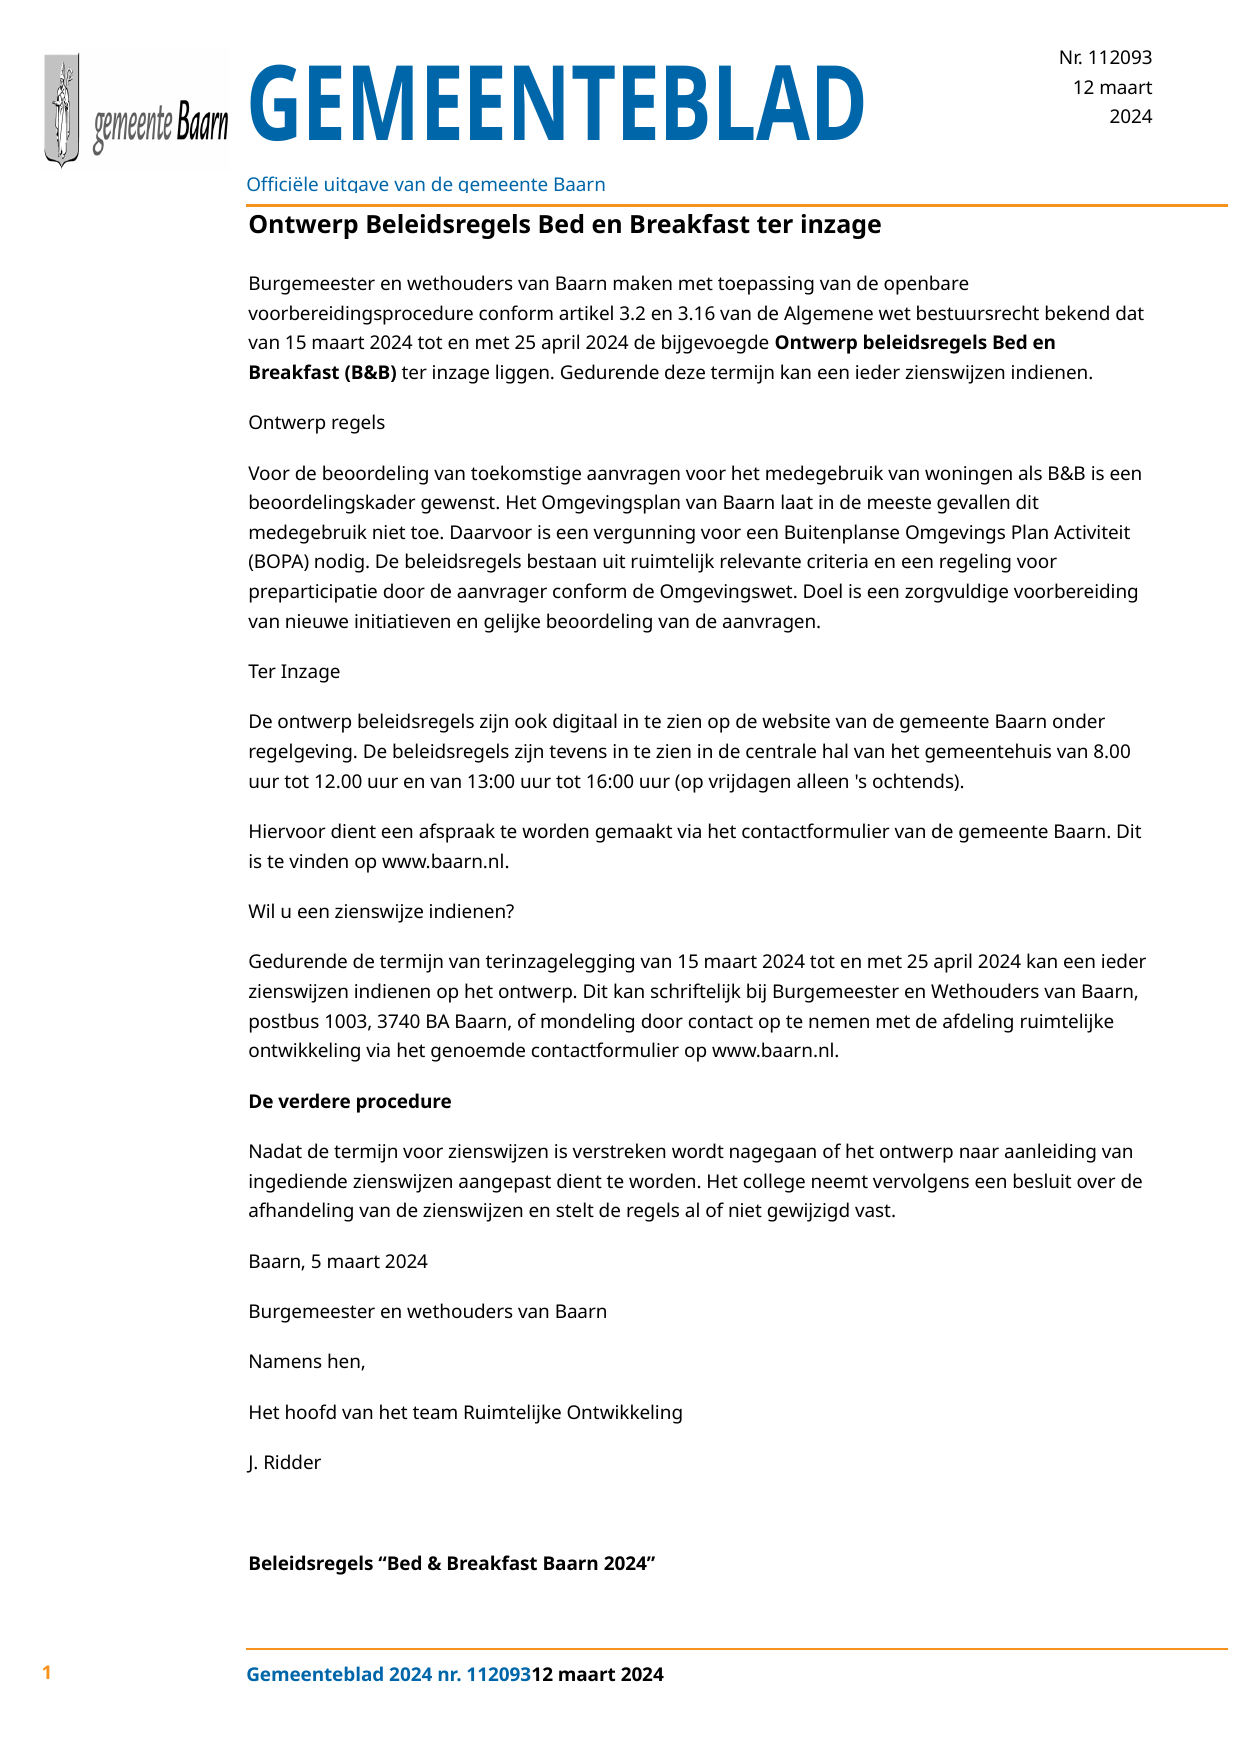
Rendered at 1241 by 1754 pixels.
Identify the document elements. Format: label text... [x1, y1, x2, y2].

text Burgemeester en wethouders van Baarn maken met toepassing van de openbare voorbereidingsprocedure conform artikel 3.2 en 3.16 van de Algemene wet bestuursrecht bekend dat van 15 maart 2024 tot en met 25 april 2024 de bijgevoegde Ontwerp beleidsregels Bed en Breakfast (B&B) ter inzage liggen. Gedurende deze termijn kan een ieder zienswijzen indienen. [248, 270, 1152, 385]
text Het hoofd van het team Ruimtelijke Ontwikkeling [248, 1399, 1152, 1425]
text Voor de beoordeling van toekomstige aanvragen voor het medegebruik van woningen als B&B is een beoordelingskader gewenst. Het Omgevingsplan van Baarn laat in de meeste gevallen dit medegebruik niet toe. Daarvoor is een vergunning voor een Buitenplanse Omgevings Plan Activiteit (BOPA) nodig. De beleidsregels bestaan uit ruimtelijk relevante criteria en een regeling voor preparticipatie door de aanvrager conform de Omgevingswet. Doel is een zorgvuldige voorbereiding van nieuwe initiatieven en gelijke beoordeling van de aanvragen. [248, 460, 1152, 633]
text Ter Inzage [248, 658, 1152, 684]
text De ontwerp beleidsregels zijn ook digitaal in te zien op de website van de gemeente Baarn onder regelgeving. De beleidsregels zijn tevens in te zien in de centrale hal van het gemeentehuis van 8.00 uur tot 12.00 uur en van 13:00 uur tot 16:00 uur (op vrijdagen alleen 's ochtends). [248, 709, 1152, 793]
text Namens hen, [248, 1349, 1152, 1374]
text Nadat de termijn voor zienswijzen is verstreken wordt nagegaan of het ontwerp naar aanleiding van ingediende zienswijzen aangepast dient te worden. Het college neemt vervolgens een besluit over de afhandeling van de zienswijzen en stelt de regels al of niet gewijzigd vast. [248, 1138, 1152, 1223]
text J. Ridder [248, 1449, 1152, 1475]
text Ontwerp regels [248, 409, 1152, 435]
text Baarn, 5 maart 2024 [248, 1248, 1152, 1273]
text Ontwerp Beleidsregels Bed en Breakfast ter inzage [248, 207, 1152, 241]
text Burgemeester en wethouders van Baarn [248, 1298, 1152, 1324]
text Hiervoor dient een afspraak te worden gemaakt via het contactformulier van de gemeente Baarn. Dit is te vinden op www.baarn.nl. [248, 818, 1152, 873]
text Gedurende de termijn van terinzagelegging van 15 maart 2024 tot en met 25 april 2024 kan een ieder zienswijzen indienen op het ontwerp. Dit kan schriftelijk bij Burgemeester en Wethouders van Baarn, postbus 1003, 3740 BA Baarn, of mondeling door contact op te nemen met de afdeling ruimtelijke ontwikkeling via het genoemde contactformulier op www.baarn.nl. [248, 949, 1152, 1063]
picture [41, 47, 231, 172]
text Beleidsregels “Bed & Breakfast Baarn 2024” [248, 1550, 1152, 1576]
text De verdere procedure [248, 1088, 1152, 1113]
text Wil u een zienswijze indienen? [248, 898, 1152, 924]
